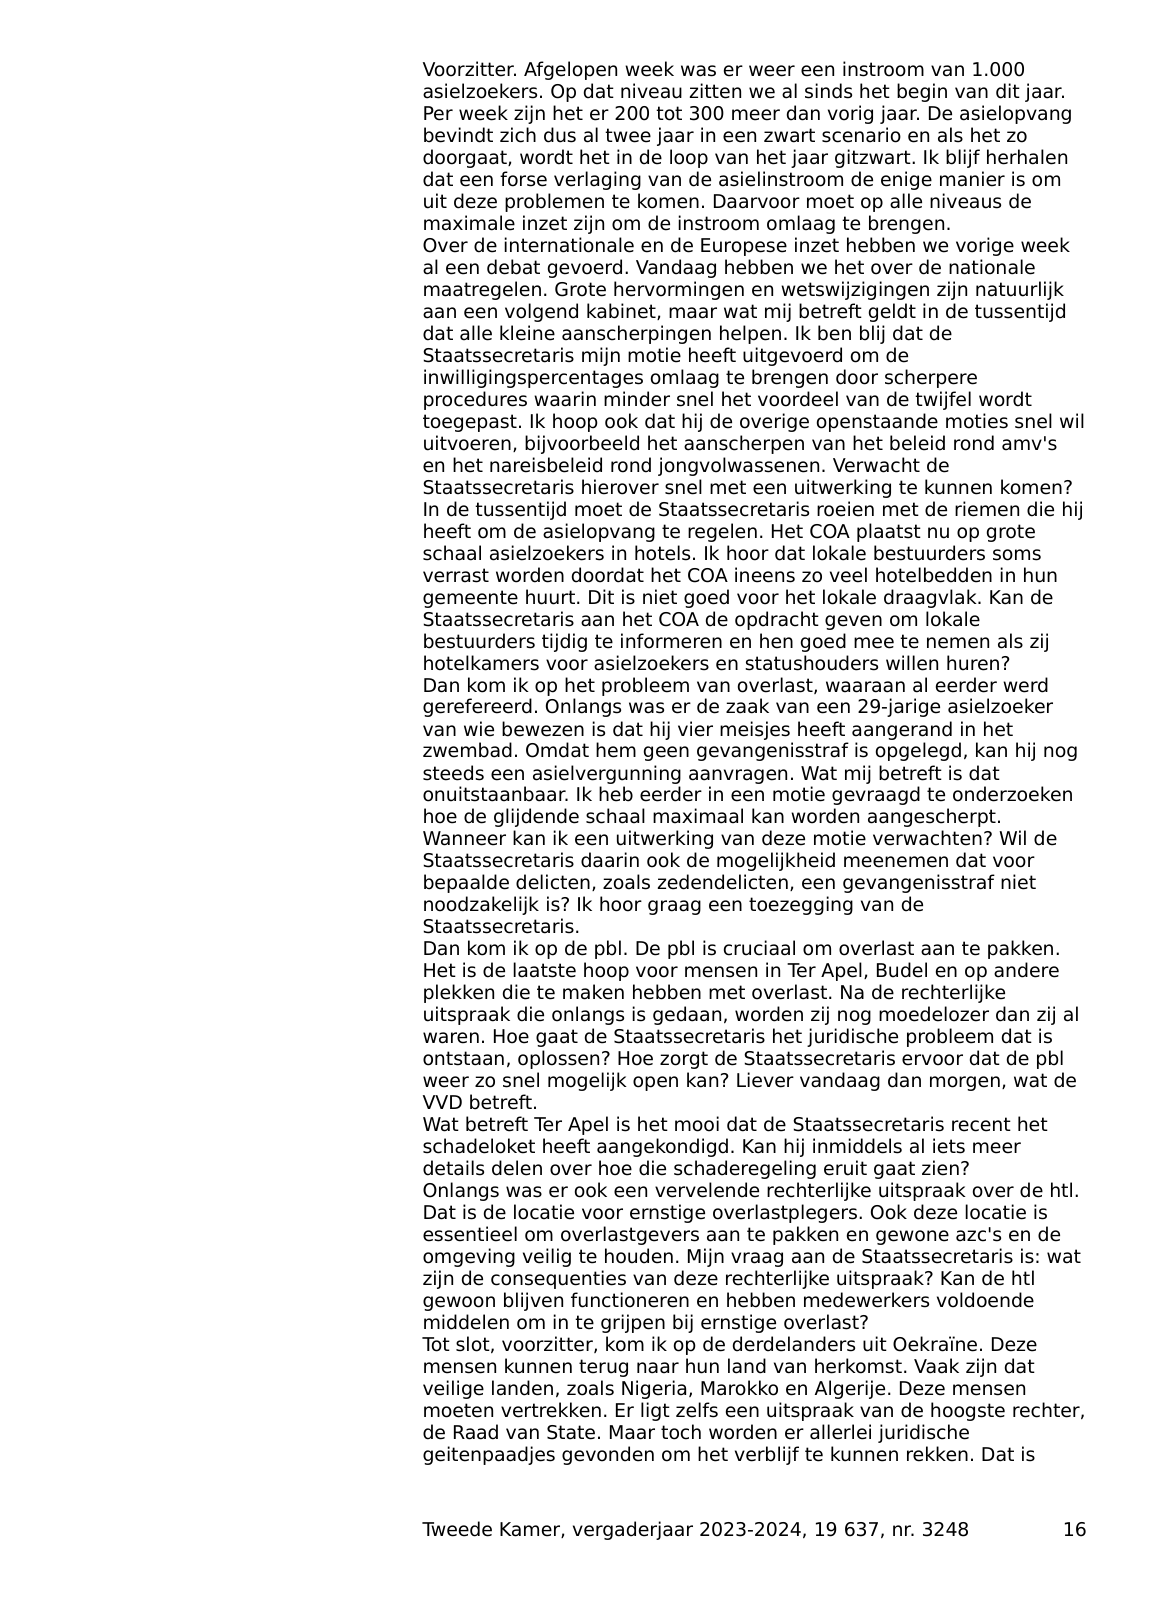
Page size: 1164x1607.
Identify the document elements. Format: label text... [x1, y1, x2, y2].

text Onlangs was er ook een vervelende rechterlijke uitspraak over de htl. Dat is de locatie voor ernstige overlastplegers. Ook deze locatie is essentieel om overlastgevers aan te pakken en gewone azc's en de omgeving veilig te houden. Mijn vraag aan de Staatssecretaris is: wat zijn de consequenties van deze rechterlijke uitspraak? Kan de htl gewoon blijven functioneren en hebben medewerkers voldoende middelen om in te grijpen bij ernstige overlast? [422, 1180, 1087, 1334]
text Voorzitter. Afgelopen week was er weer een instroom van 1.000 asielzoekers. Op dat niveau zitten we al sinds het begin van dit jaar. Per week zijn het er 200 tot 300 meer dan vorig jaar. De asielopvang bevindt zich dus al twee jaar in een zwart scenario en als het zo doorgaat, wordt het in de loop van het jaar gitzwart. Ik blijf herhalen dat een forse verlaging van de asielinstroom de enige manier is om uit deze problemen te komen. Daarvoor moet op alle niveaus de maximale inzet zijn om de instroom omlaag te brengen. [422, 59, 1087, 235]
text Wat betreft Ter Apel is het mooi dat de Staatssecretaris recent het schadeloket heeft aangekondigd. Kan hij inmiddels al iets meer details delen over hoe die schaderegeling eruit gaat zien? [422, 1114, 1087, 1180]
text Dan kom ik op het probleem van overlast, waaraan al eerder werd gerefereerd. Onlangs was er de zaak van een 29-jarige asielzoeker van wie bewezen is dat hij vier meisjes heeft aangerand in het zwembad. Omdat hem geen gevangenisstraf is opgelegd, kan hij nog steeds een asielvergunning aanvragen. Wat mij betreft is dat onuitstaanbaar. Ik heb eerder in een motie gevraagd te onderzoeken hoe de glijdende schaal maximaal kan worden aangescherpt. Wanneer kan ik een uitwerking van deze motie verwachten? Wil de Staatssecretaris daarin ook de mogelijkheid meenemen dat voor bepaalde delicten, zoals zedendelicten, een gevangenisstraf niet noodzakelijk is? Ik hoor graag een toezegging van de Staatssecretaris. [422, 674, 1087, 938]
text In de tussentijd moet de Staatssecretaris roeien met de riemen die hij heeft om de asielopvang te regelen. Het COA plaatst nu op grote schaal asielzoekers in hotels. Ik hoor dat lokale bestuurders soms verrast worden doordat het COA ineens zo veel hotelbedden in hun gemeente huurt. Dit is niet goed voor het lokale draagvlak. Kan de Staatssecretaris aan het COA de opdracht geven om lokale bestuurders tijdig te informeren en hen goed mee te nemen als zij hotelkamers voor asielzoekers en statushouders willen huren? [422, 499, 1087, 674]
text Tot slot, voorzitter, kom ik op de derdelanders uit Oekraïne. Deze mensen kunnen terug naar hun land van herkomst. Vaak zijn dat veilige landen, zoals Nigeria, Marokko en Algerije. Deze mensen moeten vertrekken. Er ligt zelfs een uitspraak van de hoogste rechter, de Raad van State. Maar toch worden er allerlei juridische geitenpaadjes gevonden om het verblijf te kunnen rekken. Dat is [422, 1334, 1087, 1466]
text Dan kom ik op de pbl. De pbl is cruciaal om overlast aan te pakken. Het is de laatste hoop voor mensen in Ter Apel, Budel en op andere plekken die te maken hebben met overlast. Na de rechterlijke uitspraak die onlangs is gedaan, worden zij nog moedelozer dan zij al waren. Hoe gaat de Staatssecretaris het juridische probleem dat is ontstaan, oplossen? Hoe zorgt de Staatssecretaris ervoor dat de pbl weer zo snel mogelijk open kan? Liever vandaag dan morgen, wat de VVD betreft. [422, 938, 1087, 1114]
text Over de internationale en de Europese inzet hebben we vorige week al een debat gevoerd. Vandaag hebben we het over de nationale maatregelen. Grote hervormingen en wetswijzigingen zijn natuurlijk aan een volgend kabinet, maar wat mij betreft geldt in de tussentijd dat alle kleine aanscherpingen helpen. Ik ben blij dat de Staatssecretaris mijn motie heeft uitgevoerd om de inwilligingspercentages omlaag te brengen door scherpere procedures waarin minder snel het voordeel van de twijfel wordt toegepast. Ik hoop ook dat hij de overige openstaande moties snel wil uitvoeren, bijvoorbeeld het aanscherpen van het beleid rond amv's en het nareisbeleid rond jongvolwassenen. Verwacht de Staatssecretaris hierover snel met een uitwerking te kunnen komen? [422, 235, 1087, 499]
